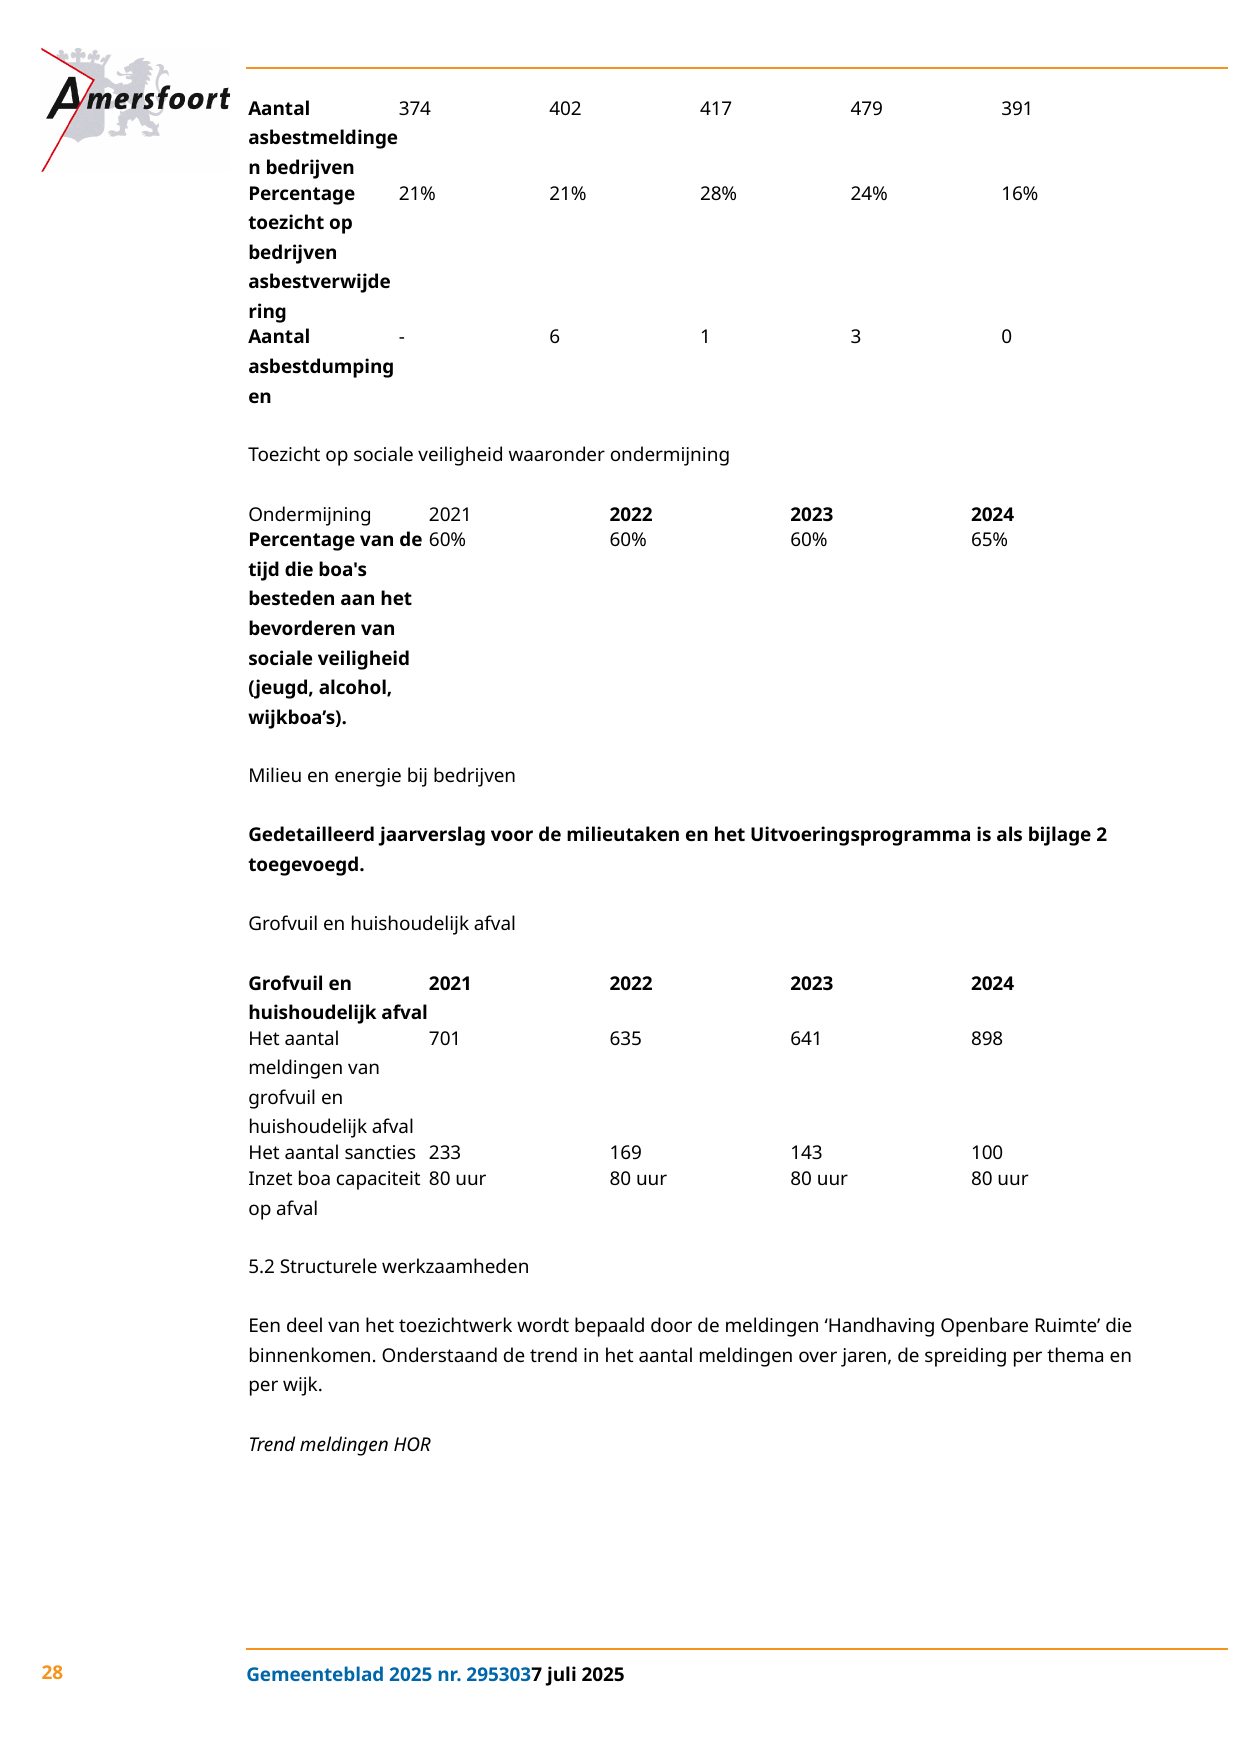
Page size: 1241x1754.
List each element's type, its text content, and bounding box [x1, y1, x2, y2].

text Grofvuil en huishoudelijk afval [248, 910, 1152, 936]
table_cell 21% [549, 180, 700, 324]
table_cell 80 uur [790, 1165, 971, 1221]
table_cell 402 [549, 95, 700, 180]
table_cell 1 [700, 324, 850, 409]
table_cell Percentage toezicht op bedrijven asbestverwijdering [248, 180, 398, 324]
table_header 2022 [609, 970, 790, 1025]
table_cell 3 [850, 324, 1001, 409]
table_header 2021 [429, 501, 609, 526]
table_cell 60% [790, 526, 971, 730]
table_header 2021 [429, 970, 609, 1025]
table_cell 21% [399, 180, 549, 324]
table_header 2023 [790, 501, 971, 526]
table_header Grofvuil en huishoudelijk afval [248, 970, 429, 1025]
table_cell Aantal asbestdumpingen [248, 324, 398, 409]
table_header Ondermijning [248, 501, 429, 526]
table_cell 60% [429, 526, 609, 730]
table_cell 80 uur [971, 1165, 1152, 1221]
picture [41, 47, 231, 172]
table_cell 16% [1001, 180, 1152, 324]
text Milieu en energie bij bedrijven [248, 762, 1152, 788]
table_cell Inzet boa capaciteit op afval [248, 1165, 429, 1221]
table_cell 417 [700, 95, 850, 180]
table_cell 233 [429, 1140, 609, 1165]
table_cell 169 [609, 1140, 790, 1165]
table_cell 80 uur [609, 1165, 790, 1221]
table_cell 898 [971, 1025, 1152, 1139]
table_header 2024 [971, 501, 1152, 526]
table_cell Het aantal sancties [248, 1140, 429, 1165]
table_cell - [399, 324, 549, 409]
table_header 2022 [609, 501, 790, 526]
table_cell 80 uur [429, 1165, 609, 1221]
table_cell Het aantal meldingen van grofvuil en huishoudelijk afval [248, 1025, 429, 1139]
table_cell 391 [1001, 95, 1152, 180]
text Toezicht op sociale veiligheid waaronder ondermijning [248, 441, 1152, 467]
text 5.2 Structurele werkzaamheden [248, 1253, 1152, 1279]
table_cell 60% [609, 526, 790, 730]
table_header 2024 [971, 970, 1152, 1025]
text Gedetailleerd jaarverslag voor de milieutaken en het Uitvoeringsprogramma is als bijlage 2 toegevoegd. [248, 822, 1152, 877]
table_header 2023 [790, 970, 971, 1025]
table_cell 100 [971, 1140, 1152, 1165]
table_cell 6 [549, 324, 700, 409]
table_cell Aantal asbestmeldingen bedrijven [248, 95, 398, 180]
table_cell 374 [399, 95, 549, 180]
table_cell 24% [850, 180, 1001, 324]
table_cell Percentage van de tijd die boa's besteden aan het bevorderen van sociale veiligheid (jeugd, alcohol, wijkboa’s). [248, 526, 429, 730]
table_cell 635 [609, 1025, 790, 1139]
text Een deel van het toezichtwerk wordt bepaald door de meldingen ‘Handhaving Openbare Ruimte’ die binnenkomen. Onderstaand de trend in het aantal meldingen over jaren, de spreiding per thema en per wijk. [248, 1312, 1152, 1397]
table_cell 701 [429, 1025, 609, 1139]
text Trend meldingen HOR [248, 1431, 1152, 1457]
table_cell 479 [850, 95, 1001, 180]
table_cell 65% [971, 526, 1152, 730]
table_cell 143 [790, 1140, 971, 1165]
table_cell 28% [700, 180, 850, 324]
table_cell 641 [790, 1025, 971, 1139]
table_cell 0 [1001, 324, 1152, 409]
